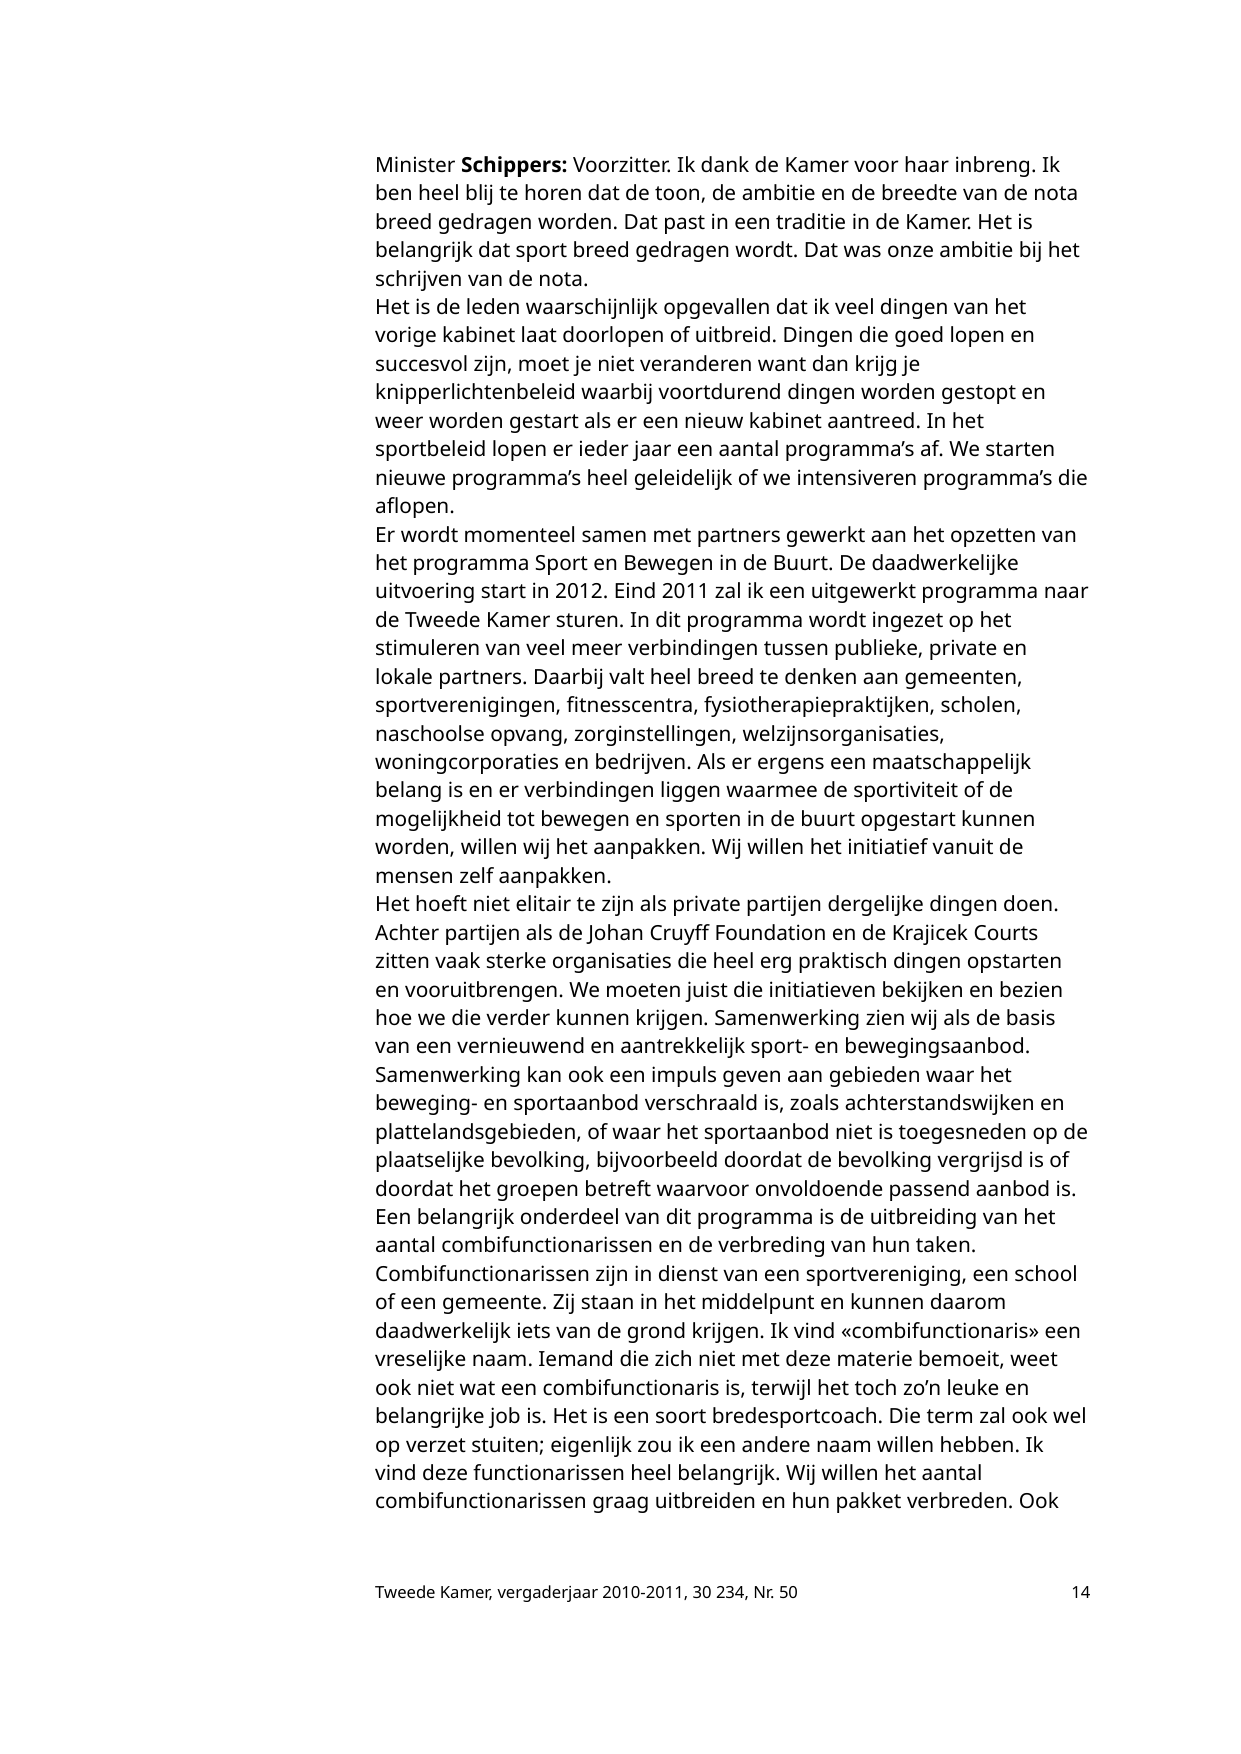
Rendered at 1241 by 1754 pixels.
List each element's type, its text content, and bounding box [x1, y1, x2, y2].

text Het is de leden waarschijnlijk opgevallen dat ik veel dingen van het vorige kabinet laat doorlopen of uitbreid. Dingen die goed lopen en succesvol zijn, moet je niet veranderen want dan krijg je knipperlichtenbeleid waarbij voortdurend dingen worden gestopt en weer worden gestart als er een nieuw kabinet aantreed. In het sportbeleid lopen er ieder jaar een aantal programma’s af. We starten nieuwe programma’s heel geleidelijk of we intensiveren programma’s die aflopen. [375, 292, 1090, 520]
text Er wordt momenteel samen met partners gewerkt aan het opzetten van het programma Sport en Bewegen in de Buurt. De daadwerkelijke uitvoering start in 2012. Eind 2011 zal ik een uitgewerkt programma naar de Tweede Kamer sturen. In dit programma wordt ingezet op het stimuleren van veel meer verbindingen tussen publieke, private en lokale partners. Daarbij valt heel breed te denken aan gemeenten, sportverenigingen, fitnesscentra, fysiotherapiepraktijken, scholen, naschoolse opvang, zorginstellingen, welzijnsorganisaties, woningcorporaties en bedrijven. Als er ergens een maatschappelijk belang is en er verbindingen liggen waarmee de sportiviteit of de mogelijkheid tot bewegen en sporten in de buurt opgestart kunnen worden, willen wij het aanpakken. Wij willen het initiatief vanuit de mensen zelf aanpakken. [375, 520, 1090, 889]
text Minister Schippers: Voorzitter. Ik dank de Kamer voor haar inbreng. Ik ben heel blij te horen dat de toon, de ambitie en de breedte van de nota breed gedragen worden. Dat past in een traditie in de Kamer. Het is belangrijk dat sport breed gedragen wordt. Dat was onze ambitie bij het schrijven van de nota. [375, 150, 1090, 292]
text Een belangrijk onderdeel van dit programma is de uitbreiding van het aantal combifunctionarissen en de verbreding van hun taken. Combifunctionarissen zijn in dienst van een sportvereniging, een school of een gemeente. Zij staan in het middelpunt en kunnen daarom daadwerkelijk iets van de grond krijgen. Ik vind «combifunctionaris» een vreselijke naam. Iemand die zich niet met deze materie bemoeit, weet ook niet wat een combifunctionaris is, terwijl het toch zo’n leuke en belangrijke job is. Het is een soort bredesportcoach. Die term zal ook wel op verzet stuiten; eigenlijk zou ik een andere naam willen hebben. Ik vind deze functionarissen heel belangrijk. Wij willen het aantal combifunctionarissen graag uitbreiden en hun pakket verbreden. Ook [375, 1202, 1090, 1515]
text Het hoeft niet elitair te zijn als private partijen dergelijke dingen doen. Achter partijen als de Johan Cruyff Foundation en de Krajicek Courts zitten vaak sterke organisaties die heel erg praktisch dingen opstarten en vooruitbrengen. We moeten juist die initiatieven bekijken en bezien hoe we die verder kunnen krijgen. Samenwerking zien wij als de basis van een vernieuwend en aantrekkelijk sport- en bewegingsaanbod. Samenwerking kan ook een impuls geven aan gebieden waar het beweging- en sportaanbod verschraald is, zoals achterstandswijken en plattelandsgebieden, of waar het sportaanbod niet is toegesneden op de plaatselijke bevolking, bijvoorbeeld doordat de bevolking vergrijsd is of doordat het groepen betreft waarvoor onvoldoende passend aanbod is. [375, 889, 1090, 1202]
